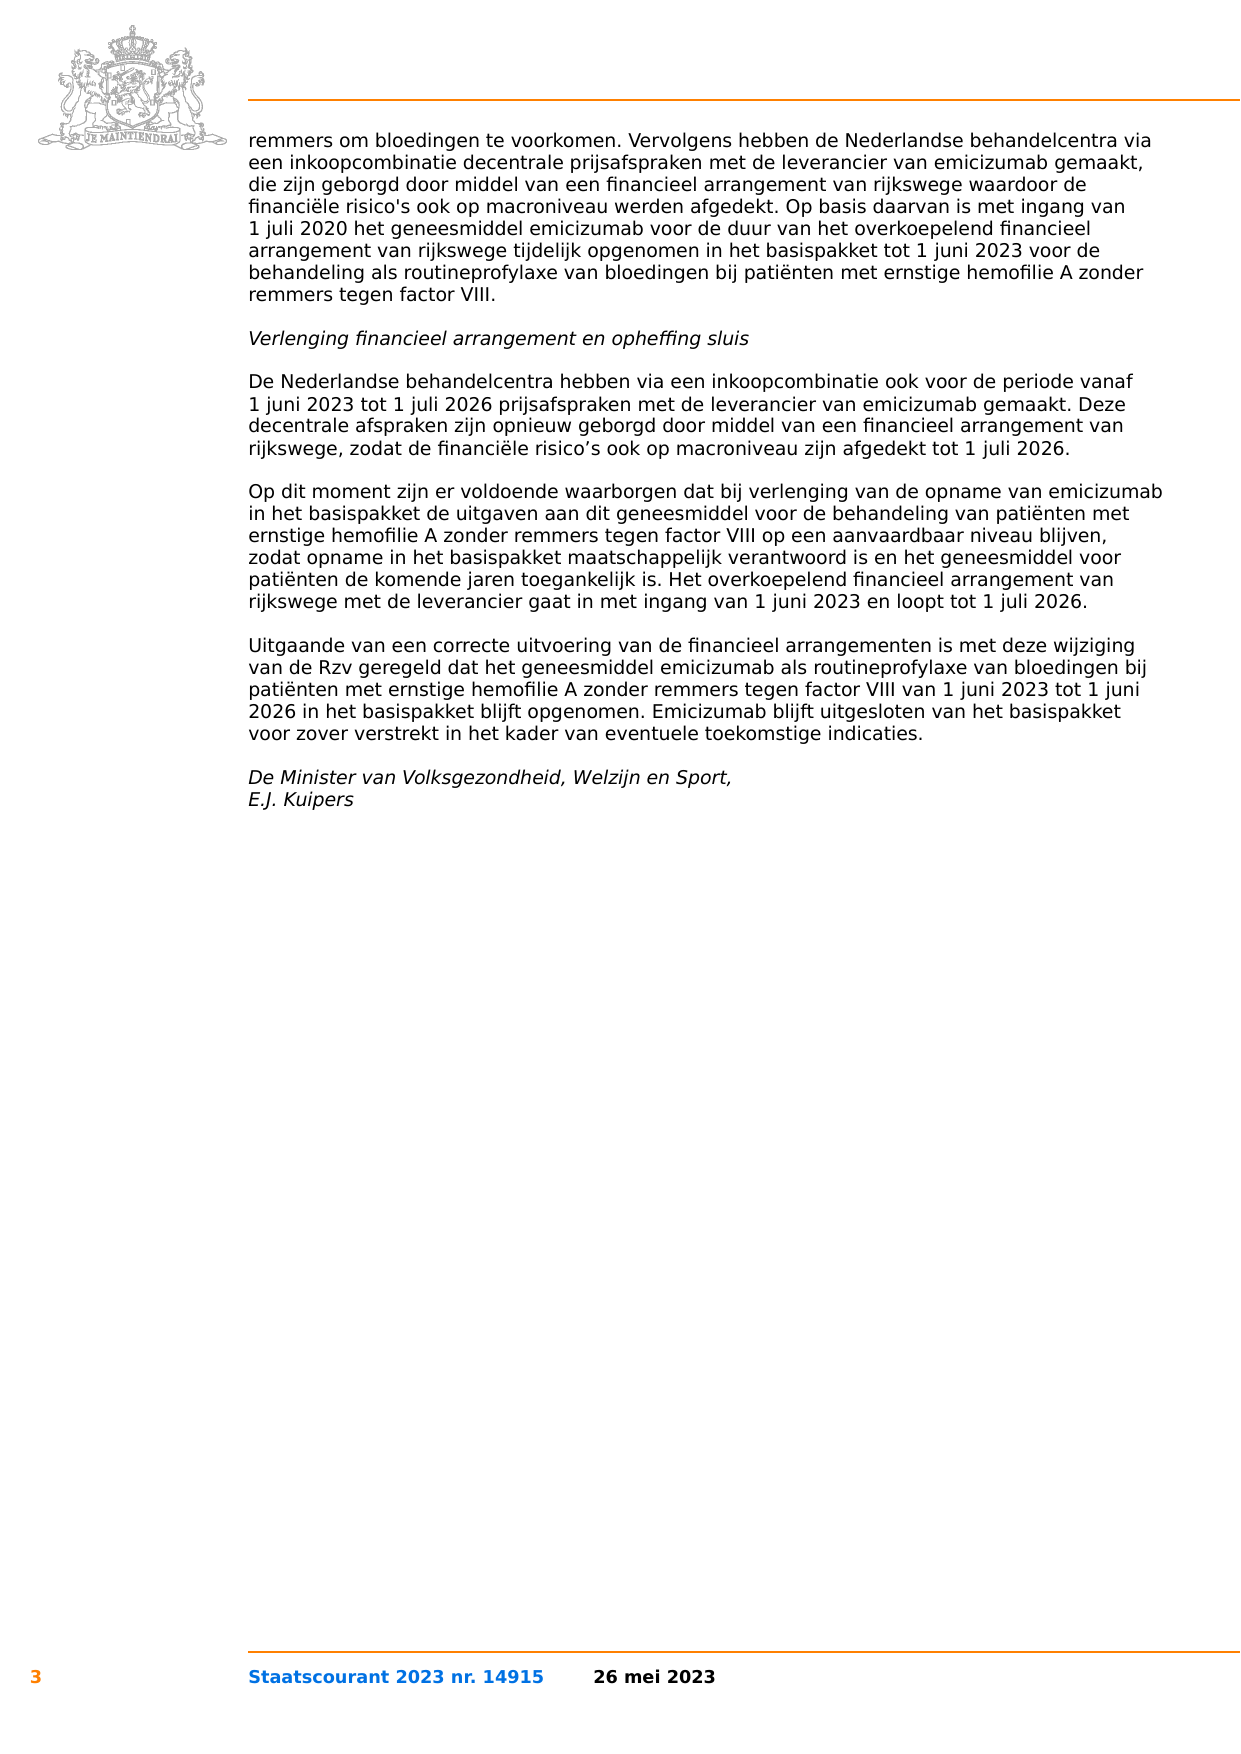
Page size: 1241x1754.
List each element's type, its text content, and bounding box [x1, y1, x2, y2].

text De Minister van Volksgezondheid, Welzijn en Sport, E.J. Kuipers [248, 767, 1163, 811]
picture [38, 25, 227, 150]
subtitle Verlenging financieel arrangement en opheffing sluis [248, 328, 1163, 349]
text remmers om bloedingen te voorkomen. Vervolgens hebben de Nederlandse behandelcentra via een inkoopcombinatie decentrale prijsafspraken met de leverancier van emicizumab gemaakt, die zijn geborgd door middel van een financieel arrangement van rijkswege waardoor de financiële risico's ook op macroniveau werden afgedekt. Op basis daarvan is met ingang van 1 juli 2020 het geneesmiddel emicizumab voor de duur van het overkoepelend financieel arrangement van rijkswege tijdelijk opgenomen in het basispakket tot 1 juni 2023 voor de behandeling als routineprofylaxe van bloedingen bij patiënten met ernstige hemofilie A zonder remmers tegen factor VIII. [248, 130, 1163, 306]
text Uitgaande van een correcte uitvoering van de financieel arrangementen is met deze wijziging van de Rzv geregeld dat het geneesmiddel emicizumab als routineprofylaxe van bloedingen bij patiënten met ernstige hemofilie A zonder remmers tegen factor VIII van 1 juni 2023 tot 1 juni 2026 in het basispakket blijft opgenomen. Emicizumab blijft uitgesloten van het basispakket voor zover verstrekt in het kader van eventuele toekomstige indicaties. [248, 635, 1163, 745]
text Op dit moment zijn er voldoende waarborgen dat bij verlenging van de opname van emicizumab in het basispakket de uitgaven aan dit geneesmiddel voor de behandeling van patiënten met ernstige hemofilie A zonder remmers tegen factor VIII op een aanvaardbaar niveau blijven, zodat opname in het basispakket maatschappelijk verantwoord is en het geneesmiddel voor patiënten de komende jaren toegankelijk is. Het overkoepelend financieel arrangement van rijkswege met de leverancier gaat in met ingang van 1 juni 2023 en loopt tot 1 juli 2026. [248, 481, 1163, 613]
text De Nederlandse behandelcentra hebben via een inkoopcombinatie ook voor de periode vanaf 1 juni 2023 tot 1 juli 2026 prijsafspraken met de leverancier van emicizumab gemaakt. Deze decentrale afspraken zijn opnieuw geborgd door middel van een financieel arrangement van rijkswege, zodat de financiële risico’s ook op macroniveau zijn afgedekt tot 1 juli 2026. [248, 371, 1163, 459]
